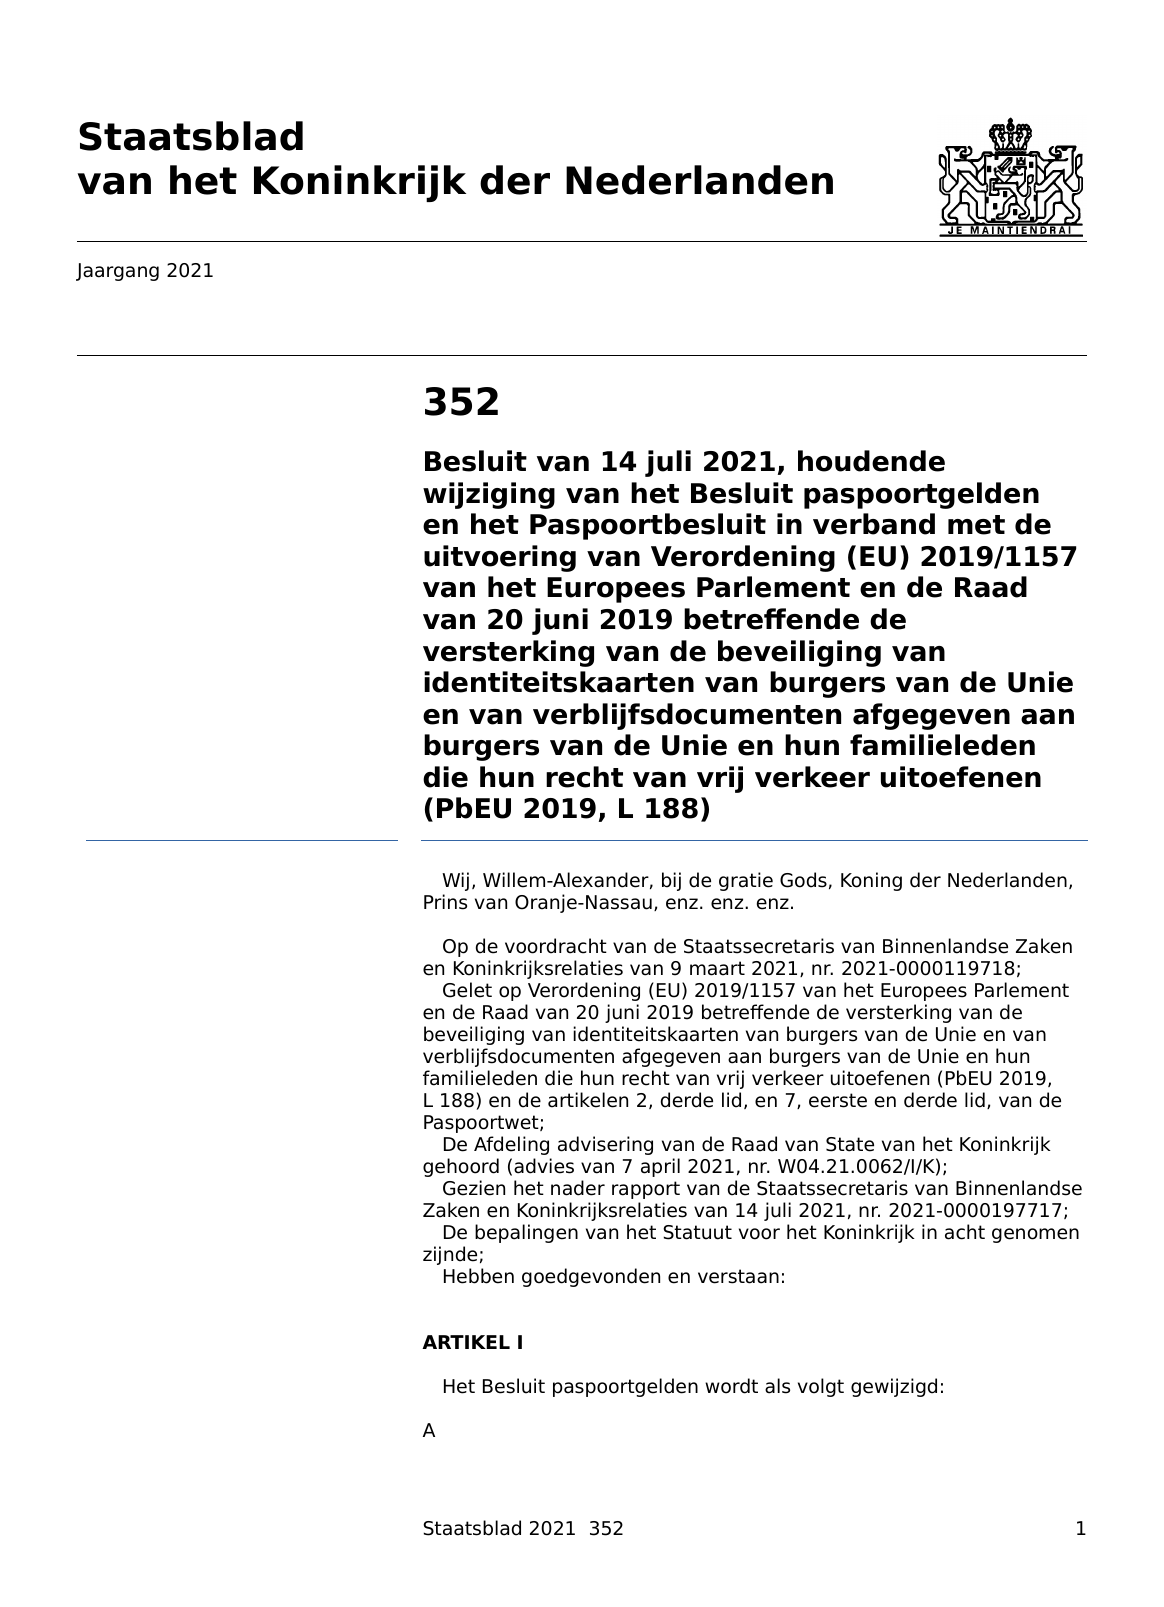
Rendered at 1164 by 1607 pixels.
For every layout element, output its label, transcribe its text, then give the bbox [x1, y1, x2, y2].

subtitle 352 [422, 381, 1087, 424]
table_header Staatsblad van het Koninkrijk der Nederlanden [77, 100, 886, 241]
text Wij, Willem-Alexander, bij de gratie Gods, Koning der Nederlanden, Prins van Oranje-Nassau, enz. enz. enz. [422, 870, 1087, 914]
text Besluit van 14 juli 2021, houdende wijziging van het Besluit paspoortgelden en het Paspoortbesluit in verband met de uitvoering van Verordening (EU) 2019/1157 van het Europees Parlement en de Raad van 20 juni 2019 betreffende de versterking van de beveiliging van identiteitskaarten van burgers van de Unie en van verblijfsdocumenten afgegeven aan burgers van de Unie en hun familieleden die hun recht van vrij verkeer uitoefenen (PbEU 2019, L 188) [422, 447, 1087, 825]
text Gelet op Verordening (EU) 2019/1157 van het Europees Parlement en de Raad van 20 juni 2019 betreffende de versterking van de beveiliging van identiteitskaarten van burgers van de Unie en van verblijfsdocumenten afgegeven aan burgers van de Unie en hun familieleden die hun recht van vrij verkeer uitoefenen (PbEU 2019, L 188) en de artikelen 2, derde lid, en 7, eerste en derde lid, van de Paspoortwet; [422, 980, 1087, 1134]
text Op de voordracht van de Staatssecretaris van Binnenlandse Zaken en Koninkrijksrelaties van 9 maart 2021, nr. 2021-0000119718; [422, 936, 1087, 980]
text Het Besluit paspoortgelden wordt als volgt gewijzigd: [422, 1376, 1087, 1398]
text De bepalingen van het Statuut voor het Koninkrijk in acht genomen zijnde; [422, 1222, 1087, 1266]
text Hebben goedgevonden en verstaan: [422, 1266, 1087, 1287]
subtitle ARTIKEL I [422, 1332, 1087, 1354]
picture [936, 115, 1087, 240]
table_cell Jaargang 2021 [77, 242, 1087, 355]
text A [422, 1420, 1087, 1442]
text Gezien het nader rapport van de Staatssecretaris van Binnenlandse Zaken en Koninkrijksrelaties van 14 juli 2021, nr. 2021-0000197717; [422, 1178, 1087, 1222]
table_header [886, 100, 1087, 241]
text De Afdeling advisering van de Raad van State van het Koninkrijk gehoord (advies van 7 april 2021, nr. W04.21.0062/I/K); [422, 1134, 1087, 1178]
